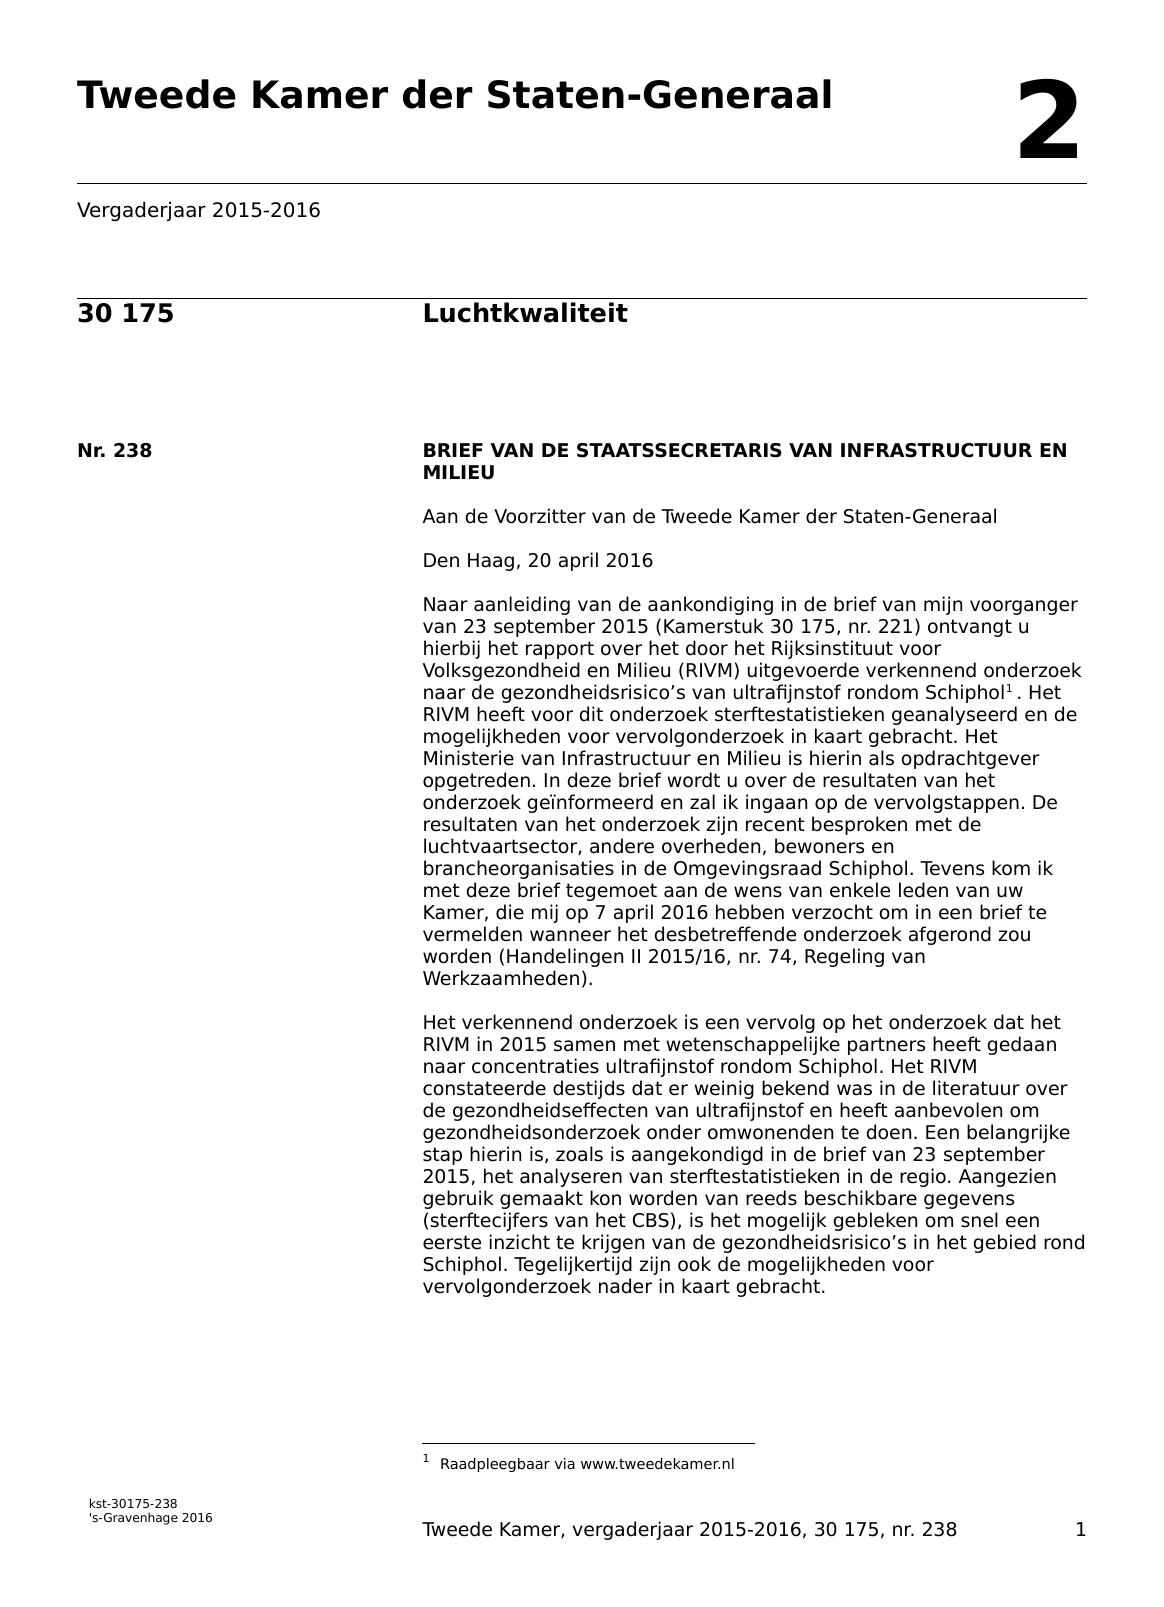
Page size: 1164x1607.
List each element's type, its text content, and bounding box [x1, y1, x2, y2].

table_header Tweede Kamer der Staten-Generaal [77, 59, 886, 183]
text Het verkennend onderzoek is een vervolg op het onderzoek dat het RIVM in 2015 samen met wetenschappelijke partners heeft gedaan naar concentraties ultrafijnstof rondom Schiphol. Het RIVM constateerde destijds dat er weinig bekend was in de literatuur over de gezondheidseffecten van ultrafijnstof en heeft aanbevolen om gezondheidsonderzoek onder omwonenden te doen. Een belangrijke stap hierin is, zoals is aangekondigd in de brief van 23 september 2015, het analyseren van sterftestatistieken in de regio. Aangezien gebruik gemaakt kon worden van reeds beschikbare gegevens (sterftecijfers van het CBS), is het mogelijk gebleken om snel een eerste inzicht te krijgen van de gezondheidsrisico’s in het gebied rond Schiphol. Tegelijkertijd zijn ook de mogelijkheden voor vervolgonderzoek nader in kaart gebracht. [422, 1012, 1087, 1298]
text Raadpleegbaar via www.tweedekamer.nl [422, 1452, 1087, 1474]
subtitle 30 175 Luchtkwaliteit [77, 299, 1087, 329]
text kst-30175-238 [88, 1497, 323, 1511]
text Den Haag, 20 april 2016 [422, 550, 1087, 572]
text Naar aanleiding van de aankondiging in de brief van mijn voorganger van 23 september 2015 (Kamerstuk 30 175, nr. 221) ontvangt u hierbij het rapport over het door het Rijksinstituut voor Volksgezondheid en Milieu (RIVM) uitgevoerde verkennend onderzoek naar de gezondheidsrisico’s van ultrafijnstof rondom Schiphol. Het RIVM heeft voor dit onderzoek sterftestatistieken geanalyseerd en de mogelijkheden voor vervolgonderzoek in kaart gebracht. Het Ministerie van Infrastructuur en Milieu is hierin als opdrachtgever opgetreden. In deze brief wordt u over de resultaten van het onderzoek geïnformeerd en zal ik ingaan op de vervolgstappen. De resultaten van het onderzoek zijn recent besproken met de luchtvaartsector, andere overheden, bewoners en brancheorganisaties in de Omgevingsraad Schiphol. Tevens kom ik met deze brief tegemoet aan de wens van enkele leden van uw Kamer, die mij op 7 april 2016 hebben verzocht om in een brief te vermelden wanneer het desbetreffende onderzoek afgerond zou worden (Handelingen II 2015/16, nr. 74, Regeling van Werkzaamheden). [422, 594, 1087, 990]
subtitle Nr. 238 BRIEF VAN DE STAATSSECRETARIS VAN INFRASTRUCTUUR EN MILIEU [77, 440, 1087, 484]
text Aan de Voorzitter van de Tweede Kamer der Staten-Generaal [422, 506, 1087, 528]
text 's-Gravenhage 2016 [88, 1511, 323, 1525]
table_cell Vergaderjaar 2015-2016 [77, 184, 1087, 298]
table_header 2 [886, 59, 1087, 183]
